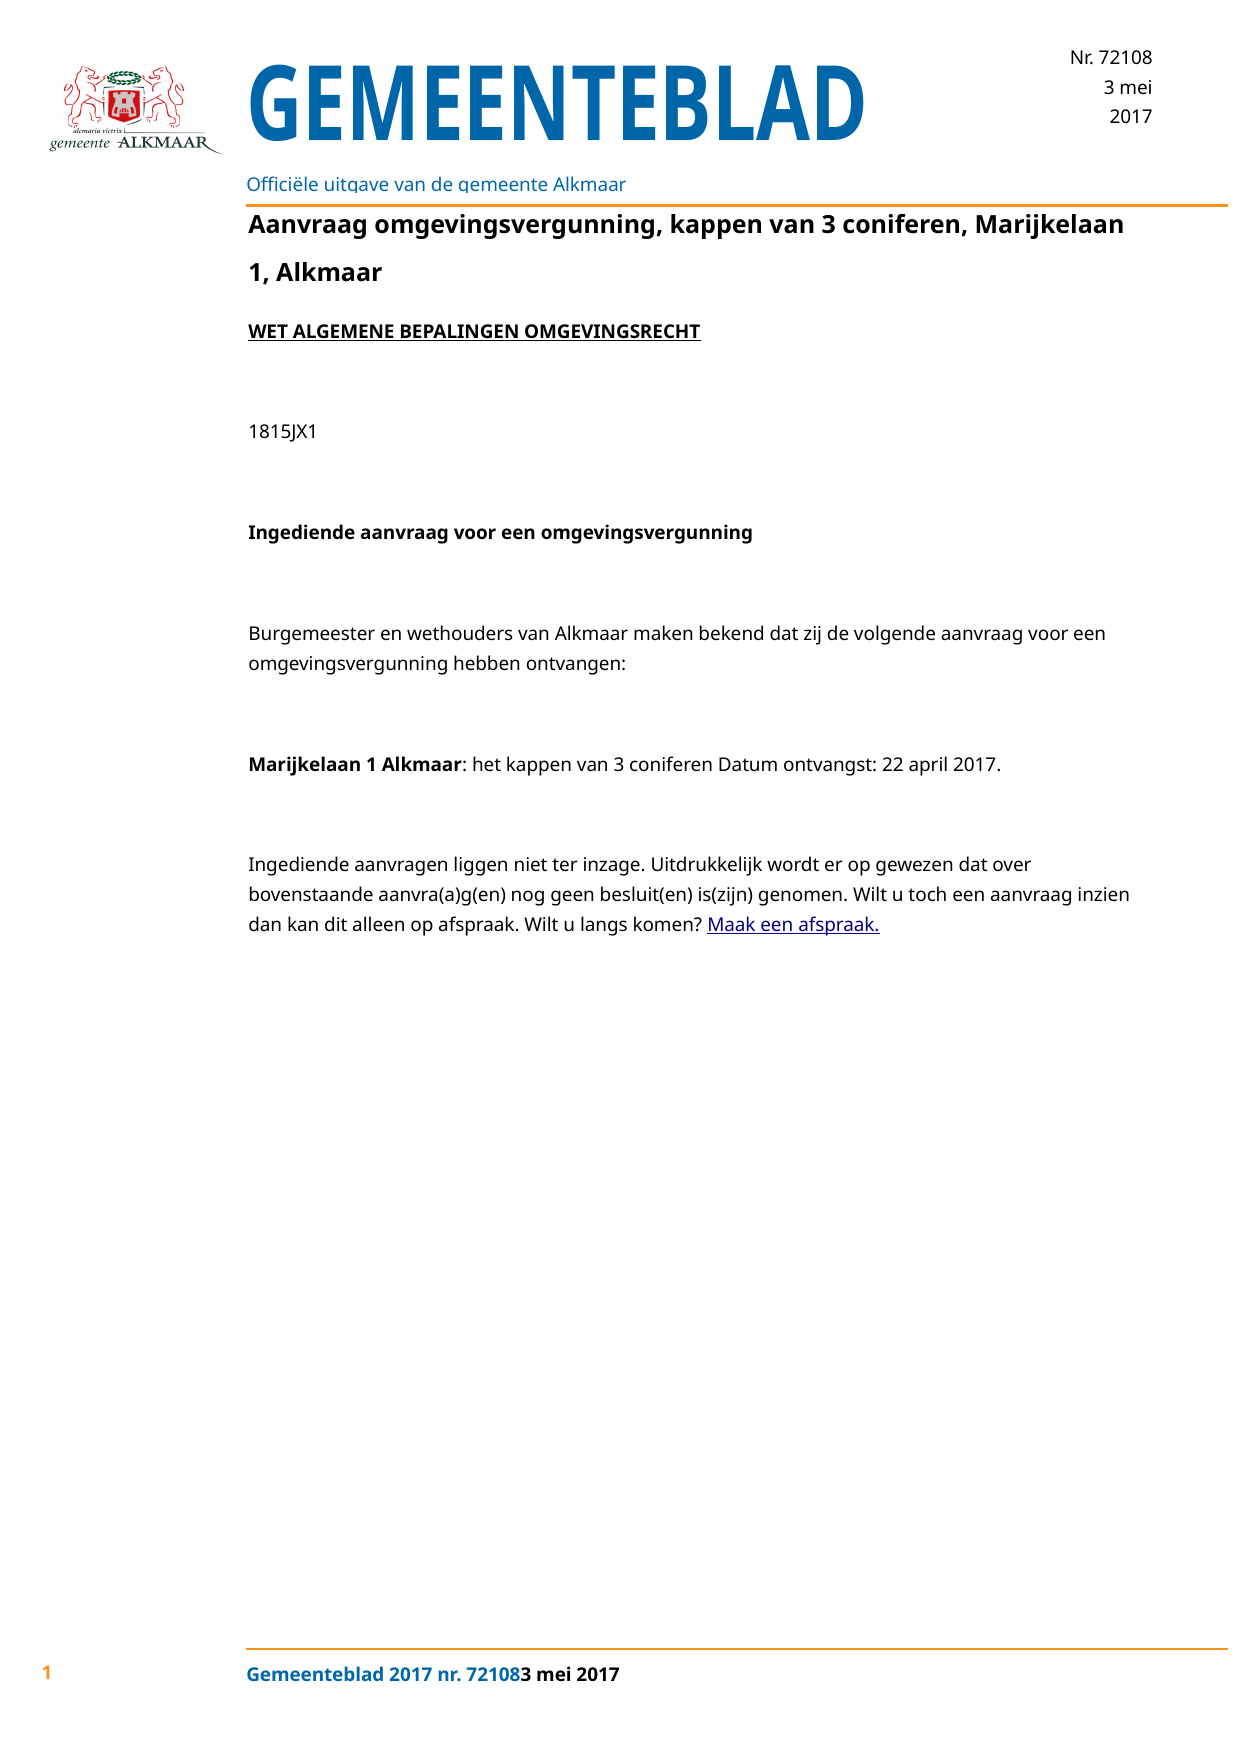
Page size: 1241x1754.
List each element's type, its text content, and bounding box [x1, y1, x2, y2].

picture [41, 47, 231, 172]
text Burgemeester en wethouders van Alkmaar maken bekend dat zij de volgende aanvraag voor een omgevingsvergunning hebben ontvangen: [248, 620, 1152, 676]
text WET ALGEMENE BEPALINGEN OMGEVINGSRECHT [248, 318, 1152, 344]
text Marijkelaan 1 Alkmaar: het kappen van 3 coniferen Datum ontvangst: 22 april 2017. [248, 751, 1152, 777]
text 1815JX1 [248, 419, 1152, 444]
text Ingediende aanvraag voor een omgevingsvergunning [248, 519, 1152, 545]
text Ingediende aanvragen liggen niet ter inzage. Uitdrukkelijk wordt er op gewezen dat over bovenstaande aanvra(a)g(en) nog geen besluit(en) is(zijn) genomen. Wilt u toch een aanvraag inzien dan kan dit alleen op afspraak. Wilt u langs komen? Maak een afspraak. [248, 852, 1152, 937]
text Aanvraag omgevingsvergunning, kappen van 3 coniferen, Marijkelaan 1, Alkmaar [248, 207, 1152, 288]
